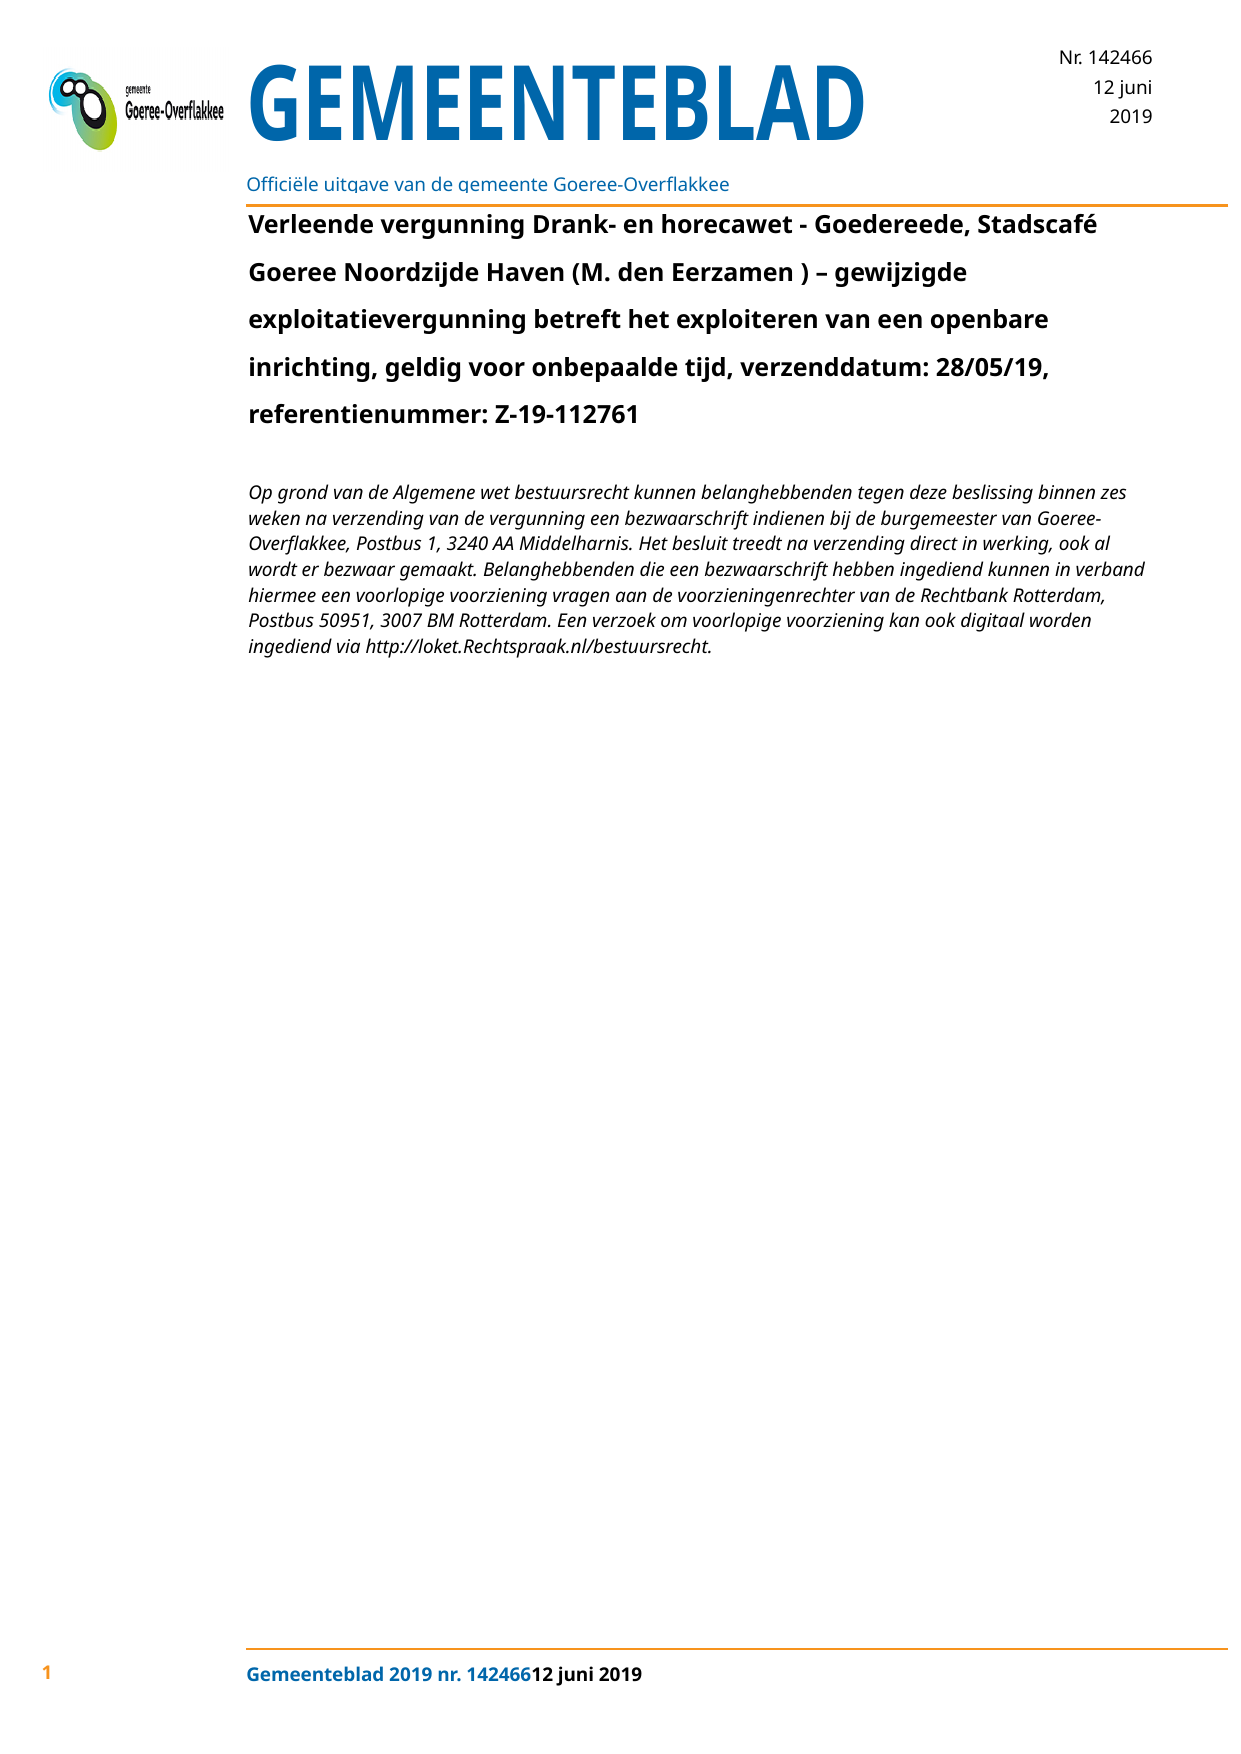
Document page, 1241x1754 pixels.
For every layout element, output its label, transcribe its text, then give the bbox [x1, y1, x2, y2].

picture [41, 47, 231, 172]
text Verleende vergunning Drank- en horecawet - Goedereede, Stadscafé Goeree Noordzijde Haven (M. den Eerzamen ) – gewijzigde exploitatievergunning betreft het exploiteren van een openbare inrichting, geldig voor onbepaalde tijd, verzenddatum: 28/05/19, referentienummer: Z-19-112761 [248, 207, 1152, 431]
text Op grond van de Algemene wet bestuursrecht kunnen belanghebbenden tegen deze beslissing binnen zes weken na verzending van de vergunning een bezwaarschrift indienen bij de burgemeester van Goeree-Overflakkee, Postbus 1, 3240 AA Middelharnis. Het besluit treedt na verzending direct in werking, ook al wordt er bezwaar gemaakt. Belanghebbenden die een bezwaarschrift hebben ingediend kunnen in verband hiermee een voorlopige voorziening vragen aan de voorzieningenrechter van de Rechtbank Rotterdam, Postbus 50951, 3007 BM Rotterdam. Een verzoek om voorlopige voorziening kan ook digitaal worden ingediend via http://loket.Rechtspraak.nl/bestuursrecht. [248, 479, 1152, 659]
